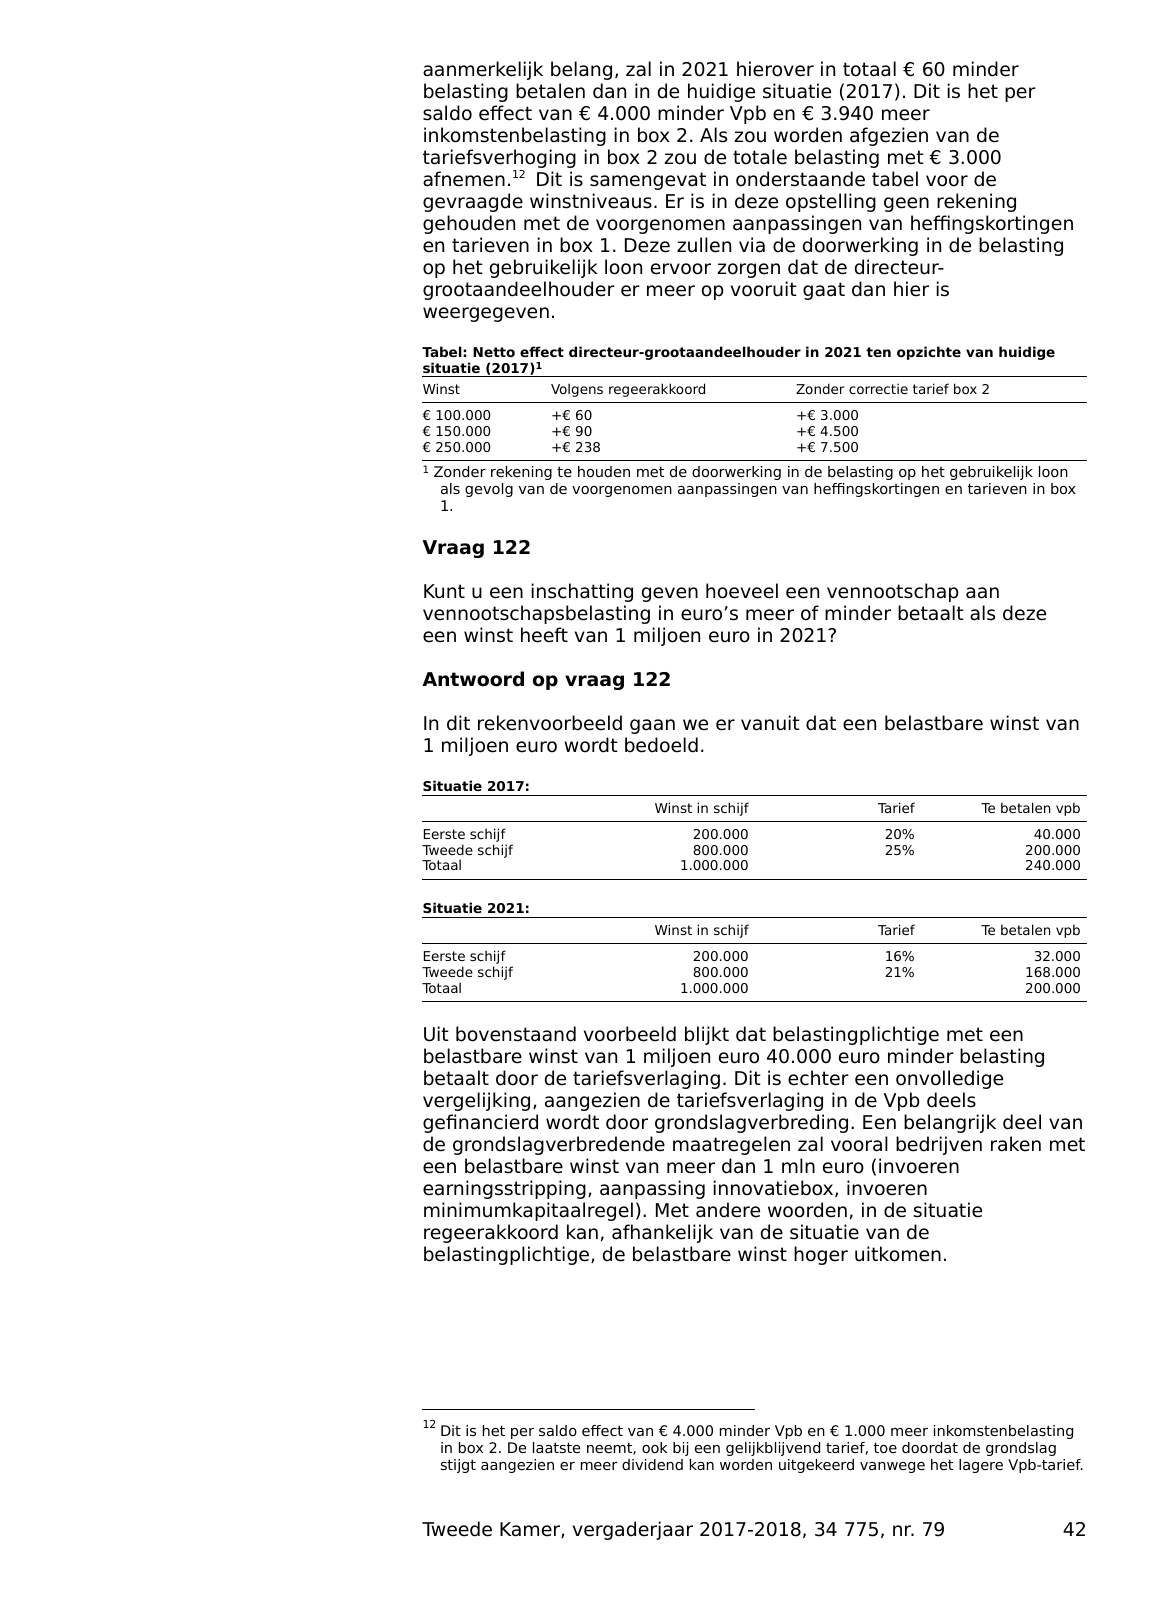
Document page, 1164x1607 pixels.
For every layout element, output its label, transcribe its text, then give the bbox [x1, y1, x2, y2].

table_cell [422, 796, 588, 821]
table_cell Tweede schijf [422, 842, 588, 858]
text Dit is het per saldo effect van € 4.000 minder Vpb en € 1.000 meer inkomstenbelasting in box 2. De laatste neemt, ook bij een gelijkblijvend tarief, toe doordat de grondslag stijgt aangezien er meer dividend kan worden uitgekeerd vanwege het lagere Vpb-tarief. [422, 1418, 1087, 1474]
table_cell Te betalen vpb [921, 796, 1087, 821]
table_cell Eerste schijf [422, 822, 588, 842]
table_cell 1.000.000 [588, 980, 754, 1001]
table_cell Zonder correctie tarief box 2 [790, 377, 1087, 402]
text Kunt u een inschatting geven hoeveel een vennootschap aan vennootschapsbelasting in euro’s meer of minder betaalt als deze een winst heeft van 1 miljoen euro in 2021? [422, 581, 1087, 647]
table_cell € 100.000 [422, 403, 545, 424]
table_cell Winst [422, 377, 545, 402]
table_cell Te betalen vpb [921, 918, 1087, 943]
subtitle Antwoord op vraag 122 [422, 669, 1087, 691]
table_cell 1 Zonder rekening te houden met de doorwerking in de belasting op het gebruikelijk loon als gevolg van de voorgenomen aanpassingen van heffingskortingen en tarieven in box 1. [422, 461, 1087, 514]
table_cell 800.000 [588, 965, 754, 980]
table_cell 1.000.000 [588, 858, 754, 878]
table_cell [754, 980, 921, 1001]
table_header Tabel: Netto effect directeur-grootaandeelhouder in 2021 ten opzichte van huidige situatie (2017)1 [422, 345, 1087, 376]
table_cell +€ 7.500 [790, 440, 1087, 460]
table_cell 21% [754, 965, 921, 980]
table_cell 200.000 [921, 980, 1087, 1001]
table_cell € 150.000 [422, 424, 545, 439]
table_cell Winst in schijf [588, 796, 754, 821]
table_cell Volgens regeerakkoord [545, 377, 790, 402]
table_cell +€ 4.500 [790, 424, 1087, 439]
table_cell Totaal [422, 858, 588, 878]
table_cell Tarief [754, 918, 921, 943]
table_cell +€ 3.000 [790, 403, 1087, 424]
table_cell +€ 238 [545, 440, 790, 460]
table_header Situatie 2021: [422, 901, 1087, 917]
table_cell 25% [754, 842, 921, 858]
table_cell Tweede schijf [422, 965, 588, 980]
table_cell 16% [754, 944, 921, 965]
table_cell +€ 60 [545, 403, 790, 424]
table_cell 200.000 [588, 944, 754, 965]
table_cell +€ 90 [545, 424, 790, 439]
text Uit bovenstaand voorbeeld blijkt dat belastingplichtige met een belastbare winst van 1 miljoen euro 40.000 euro minder belasting betaalt door de tariefsverlaging. Dit is echter een onvolledige vergelijking, aangezien de tariefsverlaging in de Vpb deels gefinancierd wordt door grondslagverbreding. Een belangrijk deel van de grondslagverbredende maatregelen zal vooral bedrijven raken met een belastbare winst van meer dan 1 mln euro (invoeren earningsstripping, aanpassing innovatiebox, invoeren minimumkapitaalregel). Met andere woorden, in de situatie regeerakkoord kan, afhankelijk van de situatie van de belastingplichtige, de belastbare winst hoger uitkomen. [422, 1024, 1087, 1266]
text aanmerkelijk belang, zal in 2021 hierover in totaal € 60 minder belasting betalen dan in de huidige situatie (2017). Dit is het per saldo effect van € 4.000 minder Vpb en € 3.940 meer inkomstenbelasting in box 2. Als zou worden afgezien van de tariefsverhoging in box 2 zou de totale belasting met € 3.000 afnemen. Dit is samengevat in onderstaande tabel voor de gevraagde winstniveaus. Er is in deze opstelling geen rekening gehouden met de voorgenomen aanpassingen van heffingskortingen en tarieven in box 1. Deze zullen via de doorwerking in de belasting op het gebruikelijk loon ervoor zorgen dat de directeur-grootaandeelhouder er meer op vooruit gaat dan hier is weergegeven. [422, 59, 1087, 323]
table_cell 40.000 [921, 822, 1087, 842]
table_cell Totaal [422, 980, 588, 1001]
table_cell 800.000 [588, 842, 754, 858]
table_header Situatie 2017: [422, 779, 1087, 795]
table_cell 240.000 [921, 858, 1087, 878]
table_cell Winst in schijf [588, 918, 754, 943]
table_cell Eerste schijf [422, 944, 588, 965]
table_cell Tarief [754, 796, 921, 821]
table_cell [754, 858, 921, 878]
table_cell 200.000 [921, 842, 1087, 858]
subtitle Vraag 122 [422, 537, 1087, 559]
table_cell 168.000 [921, 965, 1087, 980]
table_cell € 250.000 [422, 440, 545, 460]
text In dit rekenvoorbeeld gaan we er vanuit dat een belastbare winst van 1 miljoen euro wordt bedoeld. [422, 713, 1087, 757]
table_cell 20% [754, 822, 921, 842]
table_cell 200.000 [588, 822, 754, 842]
table_cell 32.000 [921, 944, 1087, 965]
table_cell [422, 918, 588, 943]
